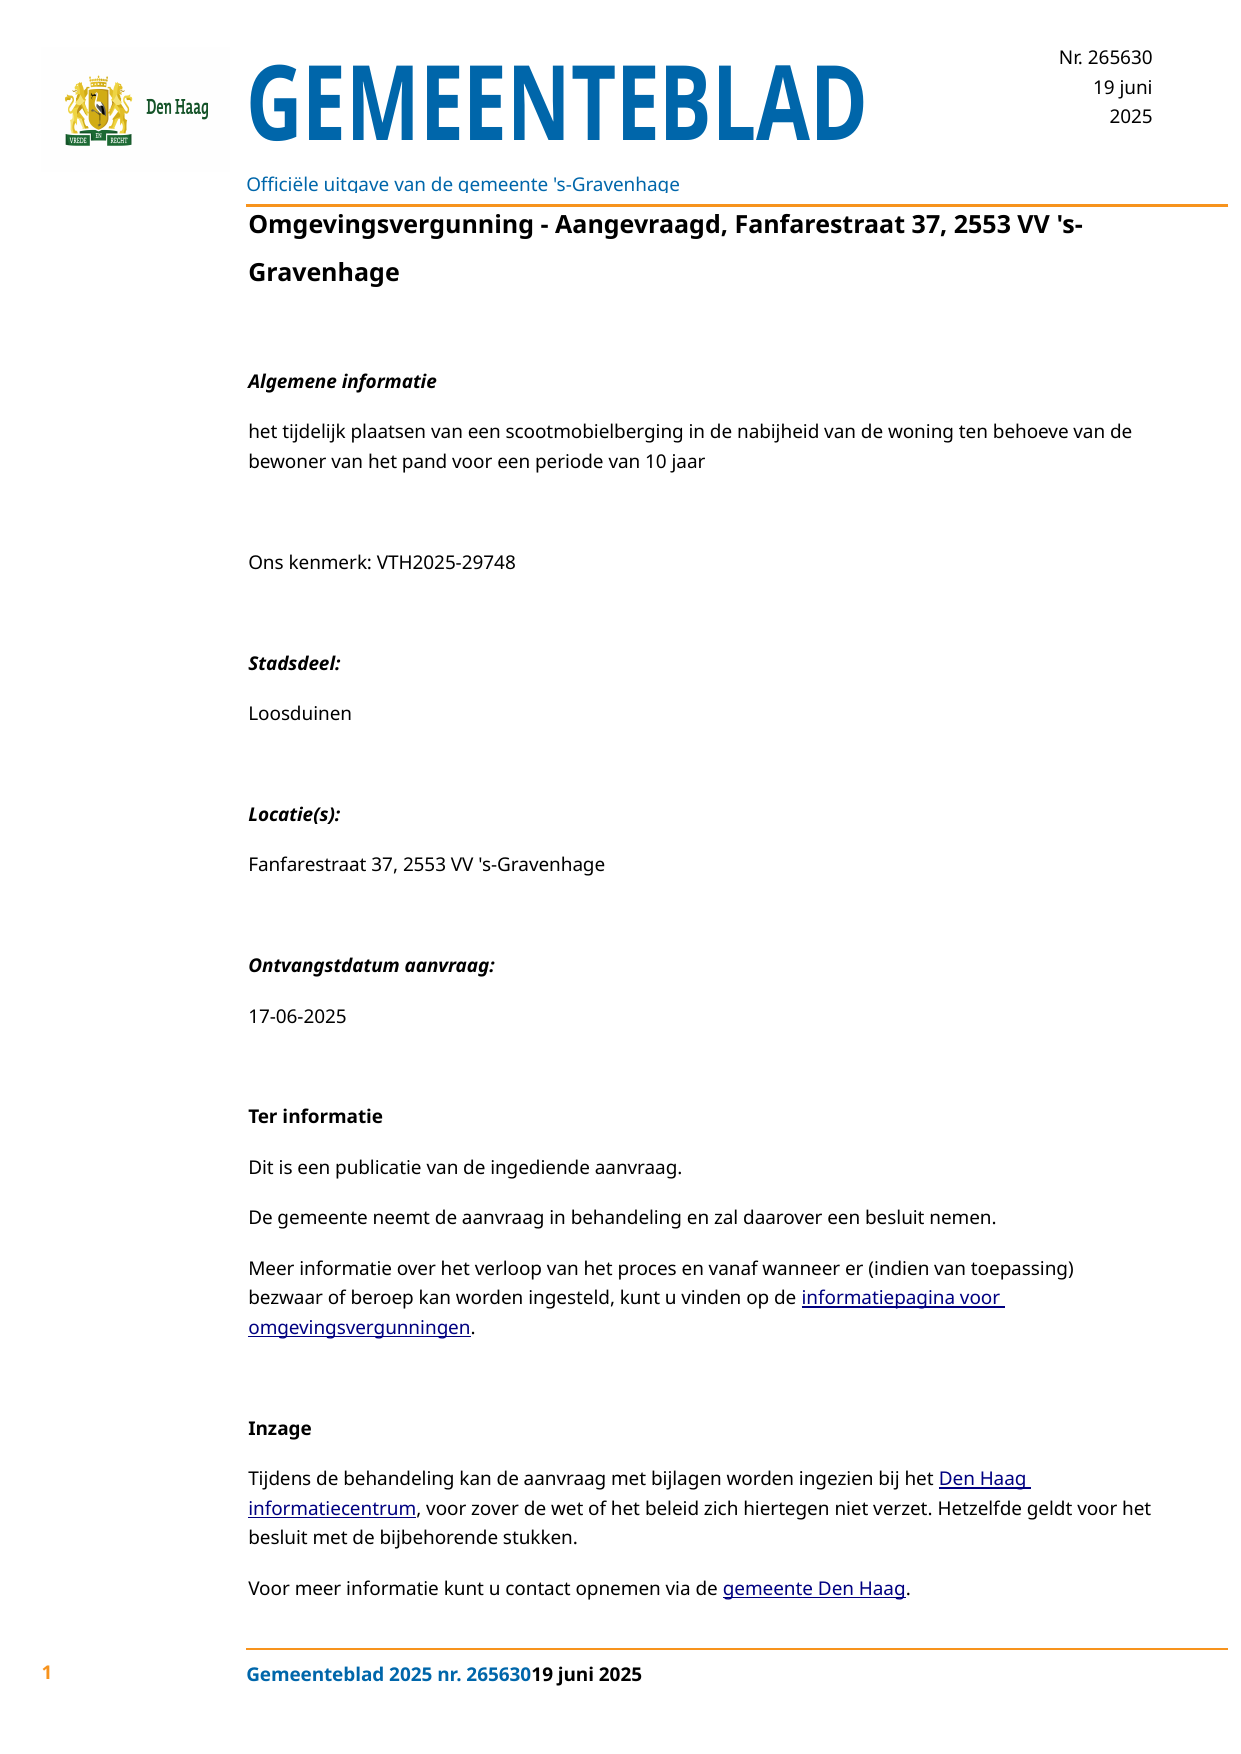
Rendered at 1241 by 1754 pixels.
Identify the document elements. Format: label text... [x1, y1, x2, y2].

text Loosduinen [248, 700, 1152, 726]
text Tijdens de behandeling kan de aanvraag met bijlagen worden ingezien bij het Den Haag informatiecentrum, voor zover de wet of het beleid zich hiertegen niet verzet. Hetzelfde geldt voor het besluit met de bijbehorende stukken. [248, 1465, 1152, 1550]
text Meer informatie over het verloop van het proces en vanaf wanneer er (indien van toepassing) bezwaar of beroep kan worden ingesteld, kunt u vinden op de informatiepagina voor omgevingsvergunningen. [248, 1255, 1152, 1340]
text Ons kenmerk: VTH2025-29748 [248, 549, 1152, 575]
text Dit is een publicatie van de ingediende aanvraag. [248, 1154, 1152, 1180]
text De gemeente neemt de aanvraag in behandeling en zal daarover een besluit nemen. [248, 1204, 1152, 1230]
text het tijdelijk plaatsen van een scootmobielberging in de nabijheid van de woning ten behoeve van de bewoner van het pand voor een periode van 10 jaar [248, 419, 1152, 474]
text Inzage [248, 1415, 1152, 1441]
text Ter informatie [248, 1104, 1152, 1129]
text Omgevingsvergunning - Aangevraagd, Fanfarestraat 37, 2553 VV 's-Gravenhage [248, 207, 1152, 288]
text Ontvangstdatum aanvraag: [248, 952, 1152, 978]
text 17-06-2025 [248, 1003, 1152, 1029]
picture [41, 47, 231, 172]
text Algemene informatie [248, 368, 1152, 394]
text Voor meer informatie kunt u contact opnemen via de gemeente Den Haag. [248, 1575, 1152, 1601]
text Fanfarestraat 37, 2553 VV 's-Gravenhage [248, 852, 1152, 877]
text Locatie(s): [248, 801, 1152, 827]
text Stadsdeel: [248, 650, 1152, 676]
